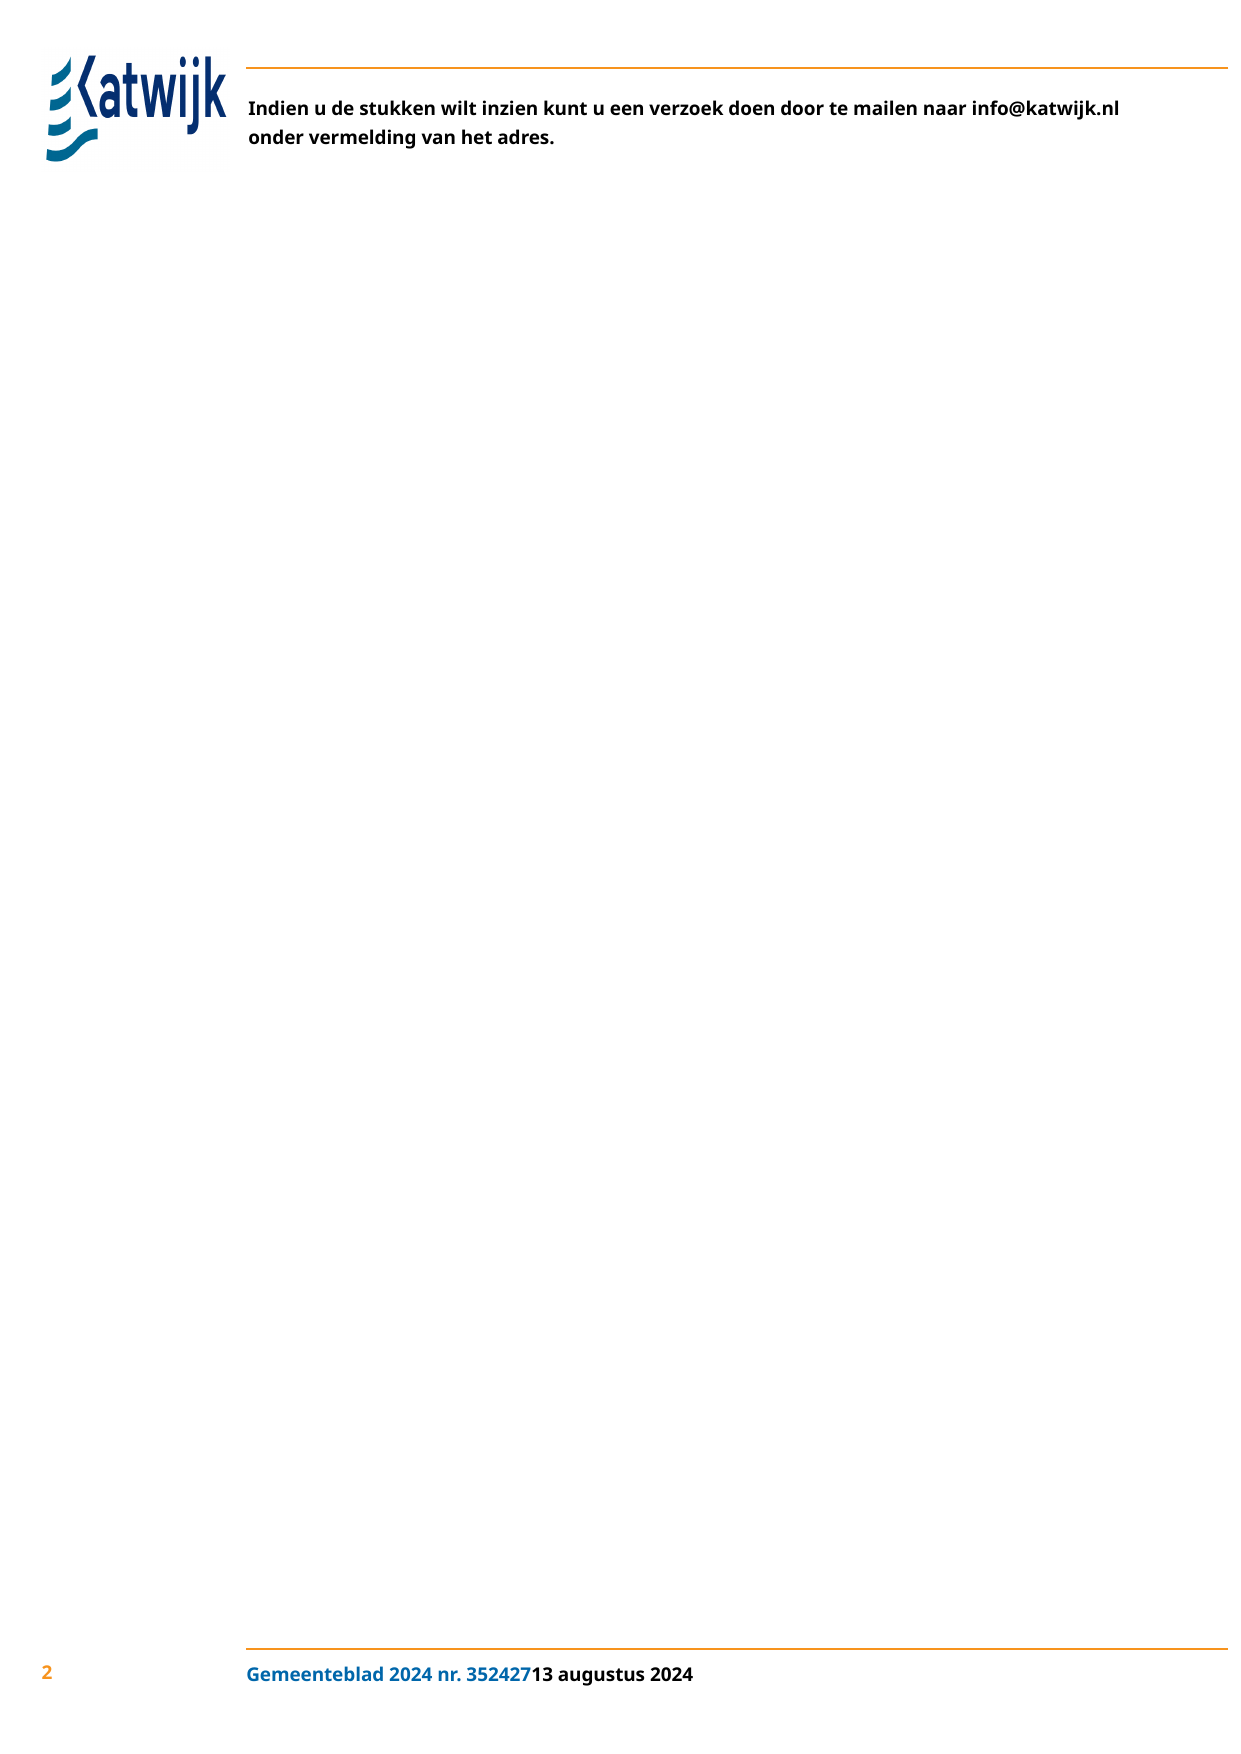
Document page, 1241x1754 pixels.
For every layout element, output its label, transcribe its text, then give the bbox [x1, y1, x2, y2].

picture [41, 47, 231, 172]
text Indien u de stukken wilt inzien kunt u een verzoek doen door te mailen naar info@katwijk.nl onder vermelding van het adres. [248, 95, 1152, 150]
